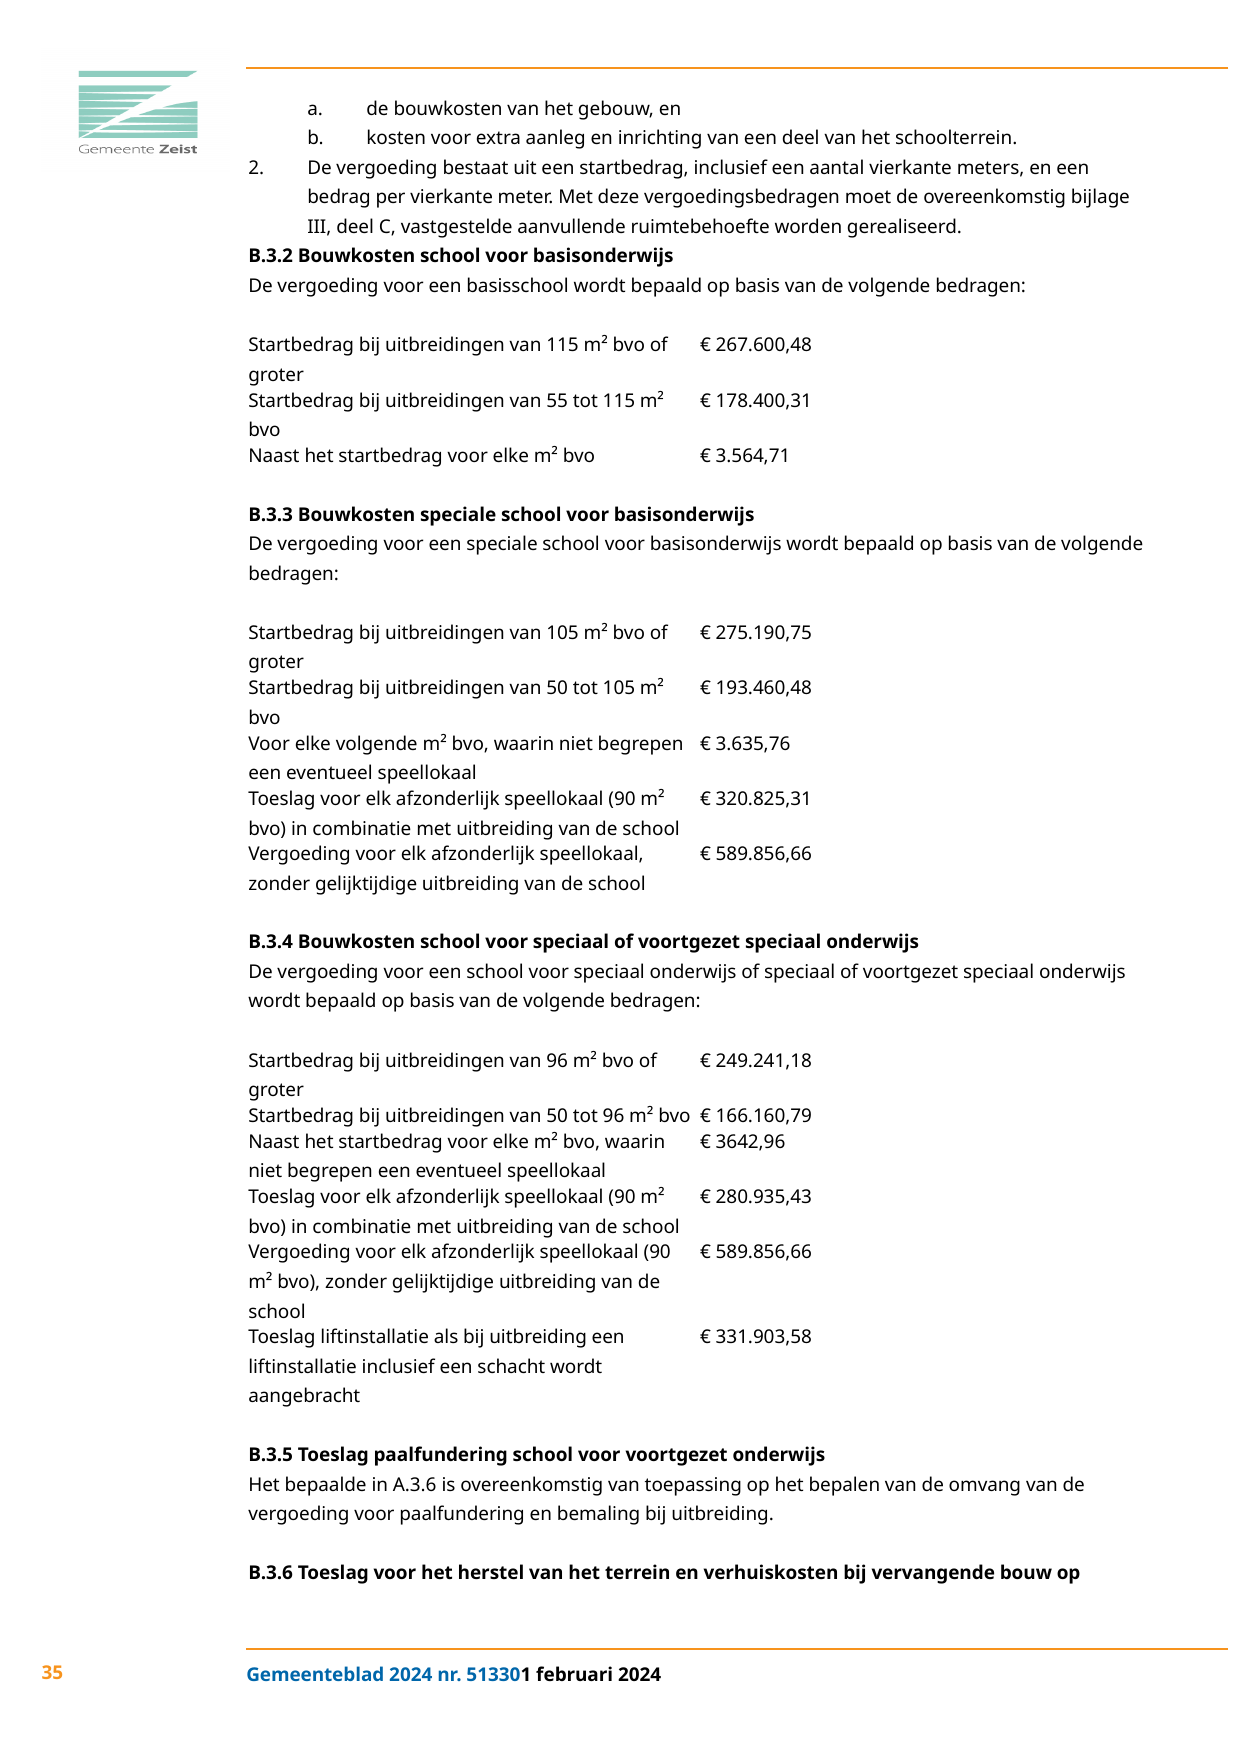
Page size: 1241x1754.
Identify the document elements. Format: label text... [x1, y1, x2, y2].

text B.3.3 Bouwkosten speciale school voor basisonderwijs [248, 501, 1152, 526]
text B.3.2 Bouwkosten school voor basisonderwijs [248, 243, 1152, 268]
table_cell Vergoeding voor elk afzonderlijk speellokaal, zonder gelijktijdige uitbreiding van de school [248, 840, 700, 896]
table_cell € 3.635,76 [700, 730, 1152, 785]
table_cell € 589.856,66 [700, 840, 1152, 896]
text De vergoeding voor een basisschool wordt bepaald op basis van de volgende bedragen: [248, 272, 1152, 298]
list kosten voor extra aanleg en inrichting van een deel van het schoolterrein. [307, 124, 1152, 150]
text B.3.5 Toeslag paalfundering school voor voortgezet onderwijs [248, 1441, 1152, 1467]
table_cell € 166.160,79 [700, 1102, 1152, 1128]
table_header € 249.241,18 [700, 1047, 1152, 1102]
table_cell € 178.400,31 [700, 387, 1152, 442]
table_cell € 280.935,43 [700, 1183, 1152, 1239]
text Het bepaalde in A.3.6 is overeenkomstig van toepassing op het bepalen van de omvang van de vergoeding voor paalfundering en bemaling bij uitbreiding. [248, 1471, 1152, 1526]
table_header € 267.600,48 [700, 332, 1152, 387]
table_cell Startbedrag bij uitbreidingen van 55 tot 115 m² bvo [248, 387, 700, 442]
table_header Startbedrag bij uitbreidingen van 115 m² bvo of groter [248, 332, 700, 387]
table_header Startbedrag bij uitbreidingen van 105 m² bvo of groter [248, 619, 700, 674]
list De vergoeding bestaat uit een startbedrag, inclusief een aantal vierkante meters, en een bedrag per vierkante meter. Met deze vergoedingsbedragen moet de overeenkomstig bijlage III, deel C, vastgestelde aanvullende ruimtebehoefte worden gerealiseerd. [248, 154, 1152, 239]
table_cell Startbedrag bij uitbreidingen van 50 tot 105 m² bvo [248, 675, 700, 730]
text B.3.4 Bouwkosten school voor speciaal of voortgezet speciaal onderwijs [248, 928, 1152, 954]
list de bouwkosten van het gebouw, en [307, 95, 1152, 121]
table_cell Vergoeding voor elk afzonderlijk speellokaal (90 m² bvo), zonder gelijktijdige uitbreiding van de school [248, 1239, 700, 1323]
table_cell € 3.564,71 [700, 442, 1152, 468]
text De vergoeding voor een school voor speciaal onderwijs of speciaal of voortgezet speciaal onderwijs wordt bepaald op basis van de volgende bedragen: [248, 958, 1152, 1013]
table_cell Toeslag voor elk afzonderlijk speellokaal (90 m² bvo) in combinatie met uitbreiding van de school [248, 1183, 700, 1239]
table_cell € 193.460,48 [700, 675, 1152, 730]
table_cell Voor elke volgende m² bvo, waarin niet begrepen een eventueel speellokaal [248, 730, 700, 785]
table_cell Naast het startbedrag voor elke m² bvo [248, 442, 700, 468]
table_cell € 331.903,58 [700, 1324, 1152, 1408]
text B.3.6 Toeslag voor het herstel van het terrein en verhuiskosten bij vervangende bouw op [248, 1559, 1152, 1585]
table_cell Toeslag voor elk afzonderlijk speellokaal (90 m² bvo) in combinatie met uitbreiding van de school [248, 785, 700, 840]
table_cell € 589.856,66 [700, 1239, 1152, 1323]
table_cell Toeslag liftinstallatie als bij uitbreiding een liftinstallatie inclusief een schacht wordt aangebracht [248, 1324, 700, 1408]
text De vergoeding voor een speciale school voor basisonderwijs wordt bepaald op basis van de volgende bedragen: [248, 530, 1152, 586]
table_header Startbedrag bij uitbreidingen van 96 m² bvo of groter [248, 1047, 700, 1102]
table_cell Startbedrag bij uitbreidingen van 50 tot 96 m² bvo [248, 1102, 700, 1128]
table_cell € 320.825,31 [700, 785, 1152, 840]
picture [41, 47, 231, 172]
table_cell Naast het startbedrag voor elke m² bvo, waarin niet begrepen een eventueel speellokaal [248, 1128, 700, 1183]
table_header € 275.190,75 [700, 619, 1152, 674]
table_cell € 3642,96 [700, 1128, 1152, 1183]
